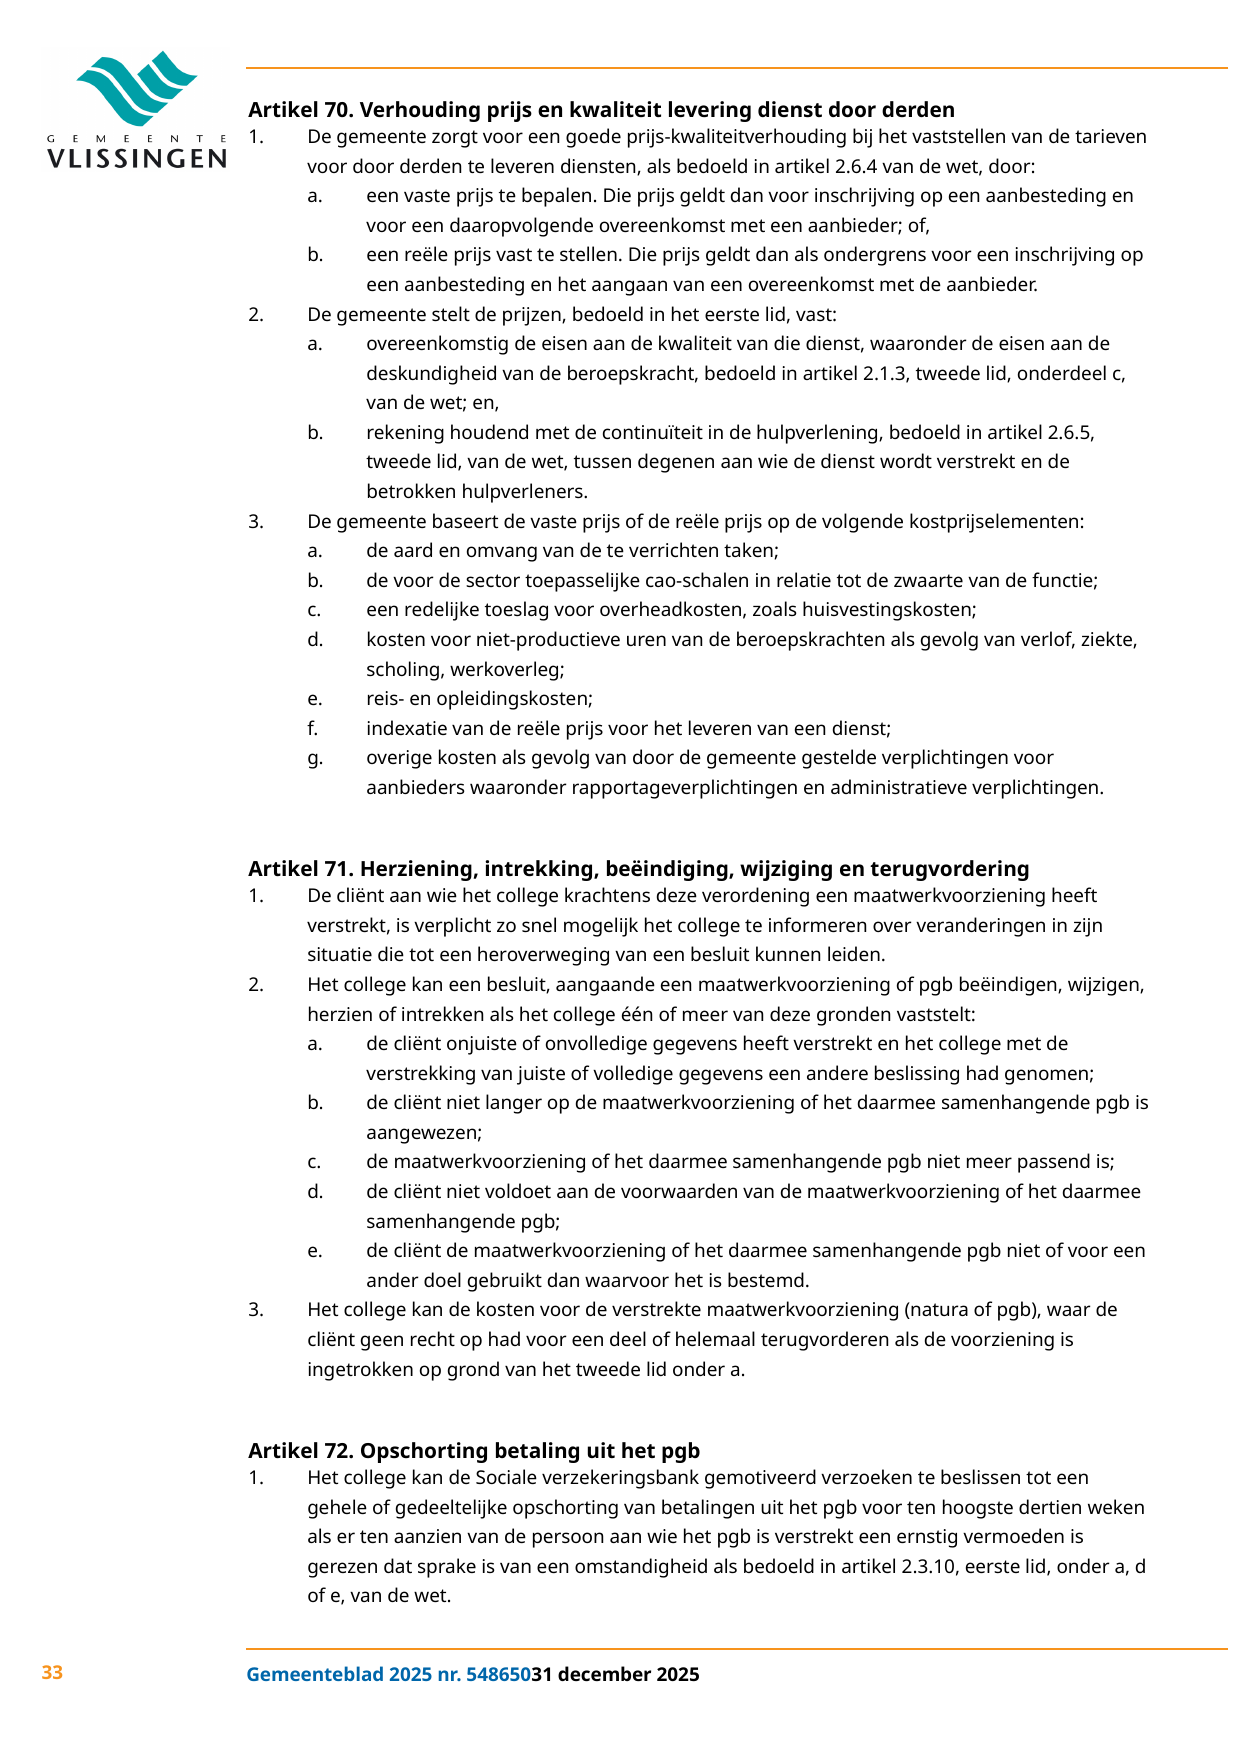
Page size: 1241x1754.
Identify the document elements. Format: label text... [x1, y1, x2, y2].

list kosten voor niet-productieve uren van de beroepskrachten als gevolg van verlof, ziekte, scholing, werkoverleg; [307, 626, 1152, 681]
list rekening houdend met de continuïteit in de hulpverlening, bedoeld in artikel 2.6.5, tweede lid, van de wet, tussen degenen aan wie de dienst wordt verstrekt en de betrokken hulpverleners. [307, 419, 1152, 504]
text Artikel 71. Herziening, intrekking, beëindiging, wijziging en terugvordering [248, 854, 1152, 882]
list De cliënt aan wie het college krachtens deze verordening een maatwerkvoorziening heeft verstrekt, is verplicht zo snel mogelijk het college te informeren over veranderingen in zijn situatie die tot een heroverweging van een besluit kunnen leiden. [248, 882, 1152, 967]
picture [41, 47, 231, 172]
list overeenkomstig de eisen aan de kwaliteit van die dienst, waaronder de eisen aan de deskundigheid van de beroepskracht, bedoeld in artikel 2.1.3, tweede lid, onderdeel c, van de wet; en, [307, 330, 1152, 415]
list een reële prijs vast te stellen. Die prijs geldt dan als ondergrens voor een inschrijving op een aanbesteding en het aangaan van een overeenkomst met de aanbieder. [307, 242, 1152, 297]
list Het college kan de kosten voor de verstrekte maatwerkvoorziening (natura of pgb), waar de cliënt geen recht op had voor een deel of helemaal terugvorderen als de voorziening is ingetrokken op grond van het tweede lid onder a. [248, 1297, 1152, 1382]
list een redelijke toeslag voor overheadkosten, zoals huisvestingskosten; [307, 597, 1152, 622]
list De gemeente zorgt voor een goede prijs-kwaliteitverhouding bij het vaststellen van de tarieven voor door derden te leveren diensten, als bedoeld in artikel 2.6.4 van de wet, door: [248, 123, 1152, 178]
list de cliënt niet voldoet aan de voorwaarden van de maatwerkvoorziening of het daarmee samenhangende pgb; [307, 1178, 1152, 1234]
list een vaste prijs te bepalen. Die prijs geldt dan voor inschrijving op een aanbesteding en voor een daaropvolgende overeenkomst met een aanbieder; of, [307, 182, 1152, 238]
text Artikel 72. Opschorting betaling uit het pgb [248, 1436, 1152, 1464]
list de cliënt niet langer op de maatwerkvoorziening of het daarmee samenhangende pgb is aangewezen; [307, 1089, 1152, 1145]
list de cliënt onjuiste of onvolledige gegevens heeft verstrekt en het college met de verstrekking van juiste of volledige gegevens een andere beslissing had genomen; [307, 1030, 1152, 1086]
list overige kosten als gevolg van door de gemeente gestelde verplichtingen voor aanbieders waaronder rapportageverplichtingen en administratieve verplichtingen. [307, 744, 1152, 800]
list De gemeente stelt de prijzen, bedoeld in het eerste lid, vast: [248, 301, 1152, 326]
list de voor de sector toepasselijke cao-schalen in relatie tot de zwaarte van de functie; [307, 567, 1152, 593]
list Het college kan de Sociale verzekeringsbank gemotiveerd verzoeken te beslissen tot een gehele of gedeeltelijke opschorting van betalingen uit het pgb voor ten hoogste dertien weken als er ten aanzien van de persoon aan wie het pgb is verstrekt een ernstig vermoeden is gerezen dat sprake is van een omstandigheid als bedoeld in artikel 2.3.10, eerste lid, onder a, d of e, van de wet. [248, 1464, 1152, 1608]
list de maatwerkvoorziening of het daarmee samenhangende pgb niet meer passend is; [307, 1149, 1152, 1174]
list Het college kan een besluit, aangaande een maatwerkvoorziening of pgb beëindigen, wijzigen, herzien of intrekken als het college één of meer van deze gronden vaststelt: [248, 971, 1152, 1027]
list indexatie van de reële prijs voor het leveren van een dienst; [307, 715, 1152, 741]
list reis- en opleidingskosten; [307, 685, 1152, 711]
list de cliënt de maatwerkvoorziening of het daarmee samenhangende pgb niet of voor een ander doel gebruikt dan waarvoor het is bestemd. [307, 1237, 1152, 1293]
text Artikel 70. Verhouding prijs en kwaliteit levering dienst door derden [248, 95, 1152, 123]
list de aard en omvang van de te verrichten taken; [307, 537, 1152, 563]
list De gemeente baseert de vaste prijs of de reële prijs op de volgende kostprijselementen: [248, 508, 1152, 533]
